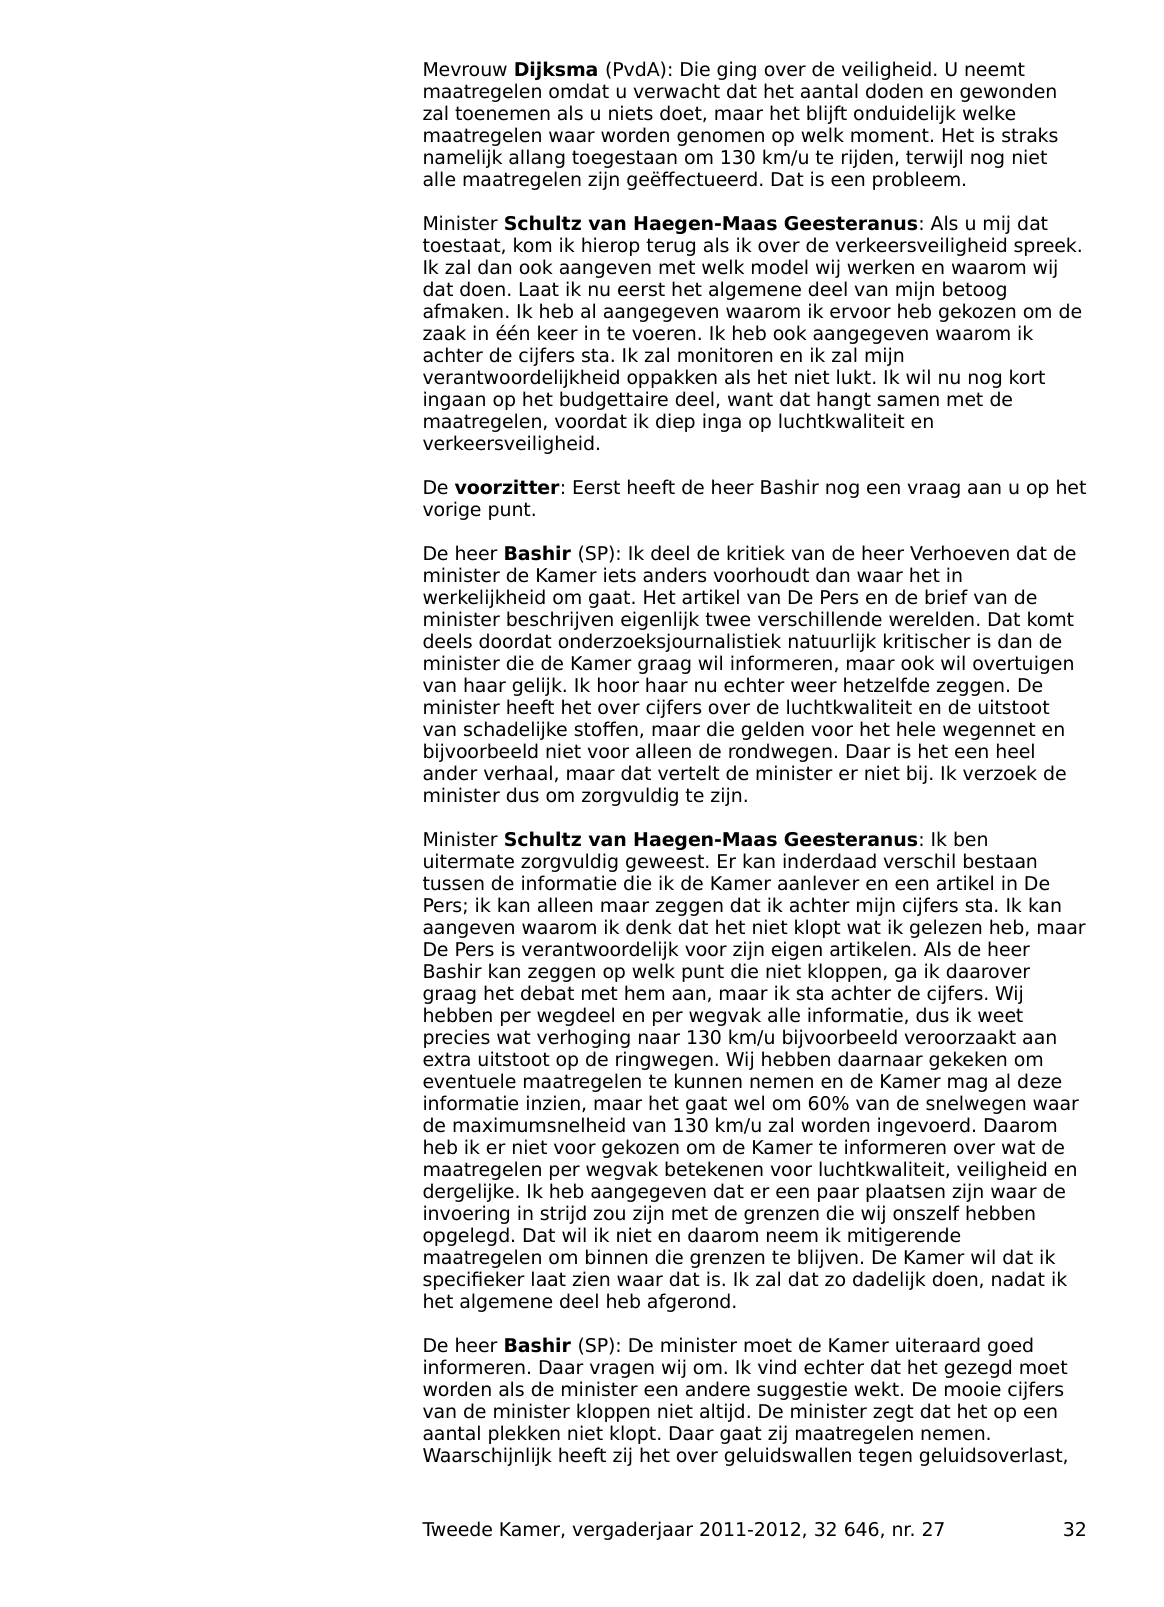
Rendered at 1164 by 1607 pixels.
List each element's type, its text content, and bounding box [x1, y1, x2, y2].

text Minister Schultz van Haegen-Maas Geesteranus: Als u mij dat toestaat, kom ik hierop terug als ik over de verkeersveiligheid spreek. Ik zal dan ook aangeven met welk model wij werken en waarom wij dat doen. Laat ik nu eerst het algemene deel van mijn betoog afmaken. Ik heb al aangegeven waarom ik ervoor heb gekozen om de zaak in één keer in te voeren. Ik heb ook aangegeven waarom ik achter de cijfers sta. Ik zal monitoren en ik zal mijn verantwoordelijkheid oppakken als het niet lukt. Ik wil nu nog kort ingaan op het budgettaire deel, want dat hangt samen met de maatregelen, voordat ik diep inga op luchtkwaliteit en verkeersveiligheid. [422, 213, 1087, 455]
text Minister Schultz van Haegen-Maas Geesteranus: Ik ben uitermate zorgvuldig geweest. Er kan inderdaad verschil bestaan tussen de informatie die ik de Kamer aanlever en een artikel in De Pers; ik kan alleen maar zeggen dat ik achter mijn cijfers sta. Ik kan aangeven waarom ik denk dat het niet klopt wat ik gelezen heb, maar De Pers is verantwoordelijk voor zijn eigen artikelen. Als de heer Bashir kan zeggen op welk punt die niet kloppen, ga ik daarover graag het debat met hem aan, maar ik sta achter de cijfers. Wij hebben per wegdeel en per wegvak alle informatie, dus ik weet precies wat verhoging naar 130 km/u bijvoorbeeld veroorzaakt aan extra uitstoot op de ringwegen. Wij hebben daarnaar gekeken om eventuele maatregelen te kunnen nemen en de Kamer mag al deze informatie inzien, maar het gaat wel om 60% van de snelwegen waar de maximumsnelheid van 130 km/u zal worden ingevoerd. Daarom heb ik er niet voor gekozen om de Kamer te informeren over wat de maatregelen per wegvak betekenen voor luchtkwaliteit, veiligheid en dergelijke. Ik heb aangegeven dat er een paar plaatsen zijn waar de invoering in strijd zou zijn met de grenzen die wij onszelf hebben opgelegd. Dat wil ik niet en daarom neem ik mitigerende maatregelen om binnen die grenzen te blijven. De Kamer wil dat ik specifieker laat zien waar dat is. Ik zal dat zo dadelijk doen, nadat ik het algemene deel heb afgerond. [422, 829, 1087, 1313]
text Mevrouw Dijksma (PvdA): Die ging over de veiligheid. U neemt maatregelen omdat u verwacht dat het aantal doden en gewonden zal toenemen als u niets doet, maar het blijft onduidelijk welke maatregelen waar worden genomen op welk moment. Het is straks namelijk allang toegestaan om 130 km/u te rijden, terwijl nog niet alle maatregelen zijn geëffectueerd. Dat is een probleem. [422, 59, 1087, 191]
text De heer Bashir (SP): Ik deel de kritiek van de heer Verhoeven dat de minister de Kamer iets anders voorhoudt dan waar het in werkelijkheid om gaat. Het artikel van De Pers en de brief van de minister beschrijven eigenlijk twee verschillende werelden. Dat komt deels doordat onderzoeksjournalistiek natuurlijk kritischer is dan de minister die de Kamer graag wil informeren, maar ook wil overtuigen van haar gelijk. Ik hoor haar nu echter weer hetzelfde zeggen. De minister heeft het over cijfers over de luchtkwaliteit en de uitstoot van schadelijke stoffen, maar die gelden voor het hele wegennet en bijvoorbeeld niet voor alleen de rondwegen. Daar is het een heel ander verhaal, maar dat vertelt de minister er niet bij. Ik verzoek de minister dus om zorgvuldig te zijn. [422, 543, 1087, 807]
text De heer Bashir (SP): De minister moet de Kamer uiteraard goed informeren. Daar vragen wij om. Ik vind echter dat het gezegd moet worden als de minister een andere suggestie wekt. De mooie cijfers van de minister kloppen niet altijd. De minister zegt dat het op een aantal plekken niet klopt. Daar gaat zij maatregelen nemen. Waarschijnlijk heeft zij het over geluidswallen tegen geluidsoverlast, [422, 1335, 1087, 1467]
text De voorzitter: Eerst heeft de heer Bashir nog een vraag aan u op het vorige punt. [422, 477, 1087, 521]
